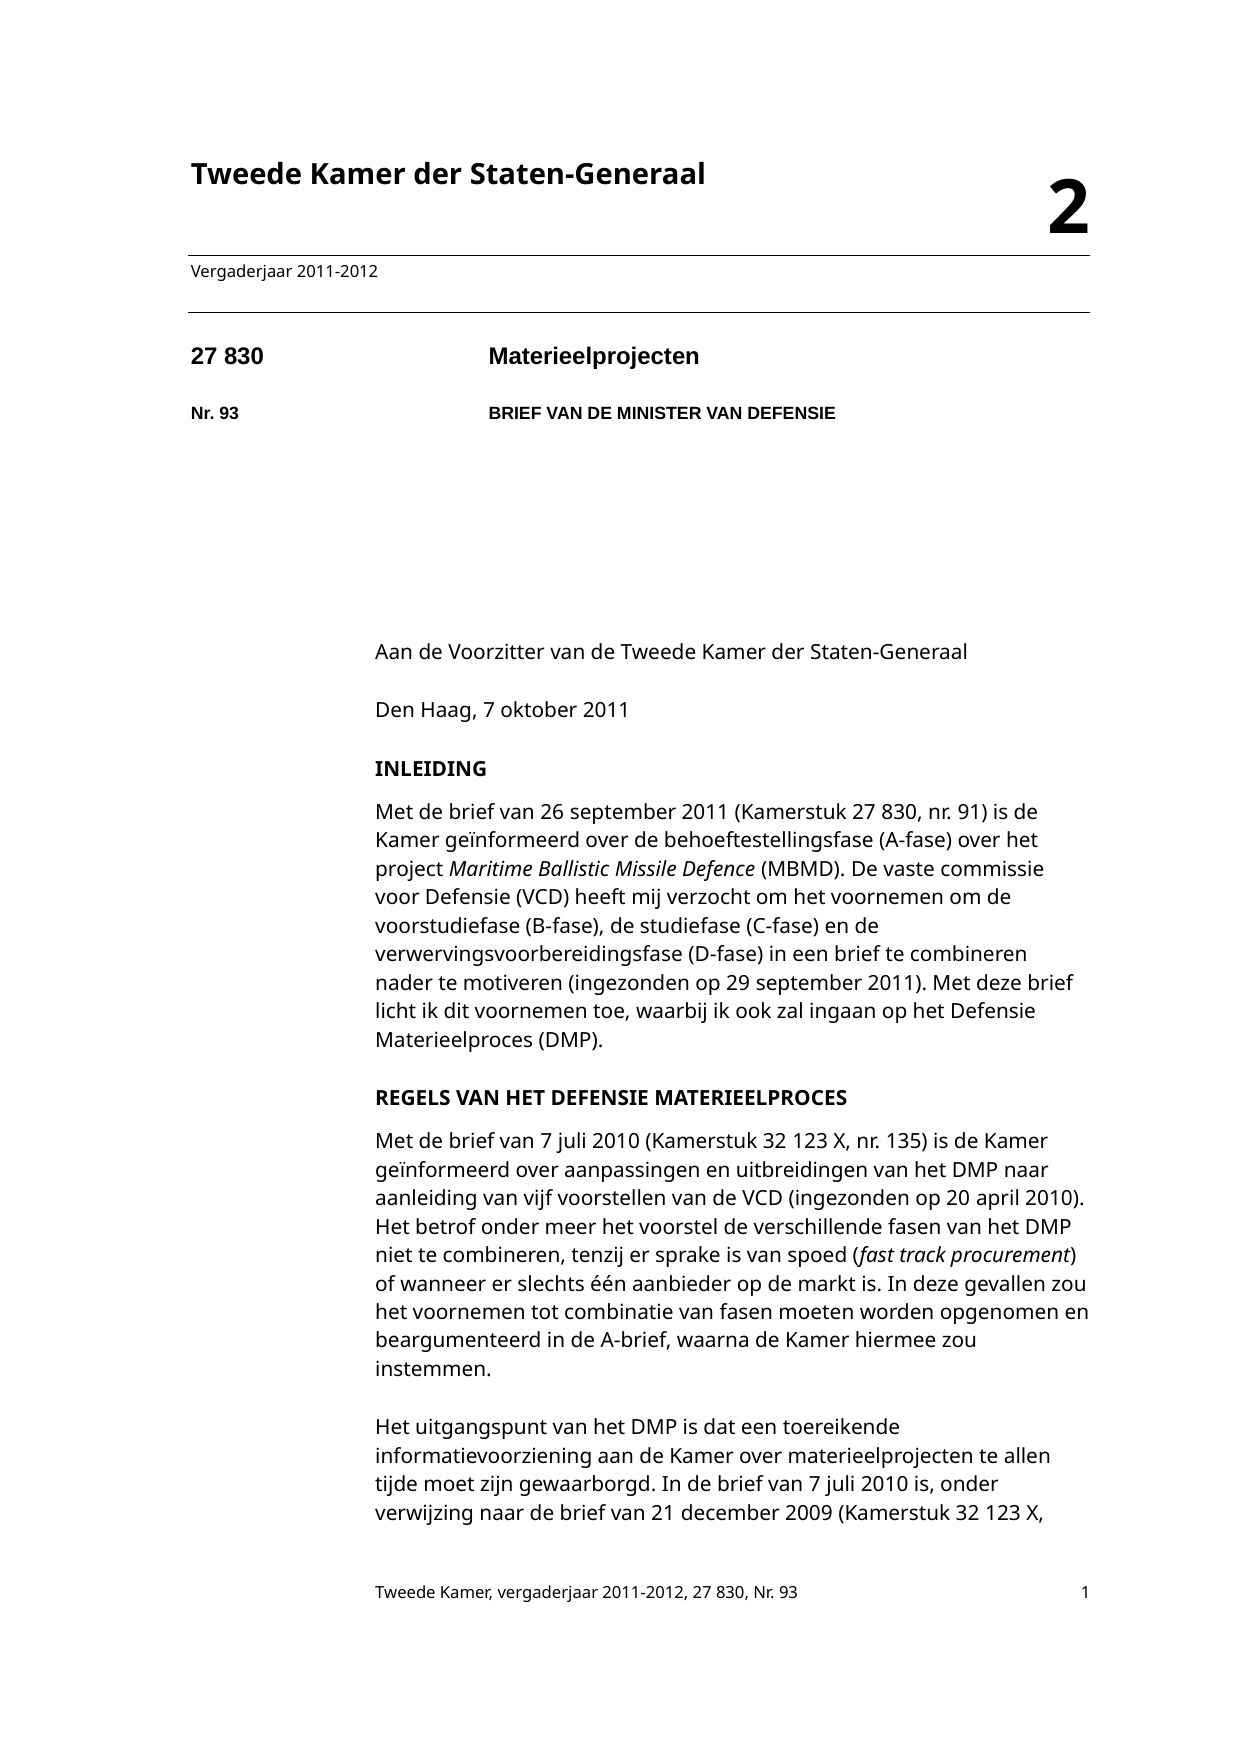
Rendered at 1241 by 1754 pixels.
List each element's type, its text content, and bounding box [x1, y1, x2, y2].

text Aan de Voorzitter van de Tweede Kamer der Staten-Generaal [375, 637, 1090, 665]
text Het uitgangspunt van het DMP is dat een toereikende informatievoorziening aan de Kamer over materieelprojecten te allen tijde moet zijn gewaarborgd. In de brief van 7 juli 2010 is, onder verwijzing naar de brief van 21 december 2009 (Kamerstuk 32 123 X, [375, 1412, 1090, 1526]
table_cell Vergaderjaar 2011-2012 [188, 256, 485, 312]
table_cell Nr. 93 [188, 399, 485, 518]
table_cell [485, 256, 1090, 312]
text INLEIDING [375, 754, 1090, 782]
text Met de brief van 7 juli 2010 (Kamerstuk 32 123 X, nr. 135) is de Kamer geïnformeerd over aanpassingen en uitbreidingen van het DMP naar aanleiding van vijf voorstellen van de VCD (ingezonden op 20 april 2010). Het betrof onder meer het voorstel de verschillende fasen van het DMP niet te combineren, tenzij er sprake is van spoed (fast track procurement) of wanneer er slechts één aanbieder op de markt is. In deze gevallen zou het voornemen tot combinatie van fasen moeten worden opgenomen en beargumenteerd in de A-brief, waarna de Kamer hiermee zou instemmen. [375, 1127, 1090, 1382]
text Met de brief van 26 september 2011 (Kamerstuk 27 830, nr. 91) is de Kamer geïnformeerd over de behoeftestellingsfase (A-fase) over het project Maritime Ballistic Missile Defence (MBMD). De vaste commissie voor Defensie (VCD) heeft mij verzocht om het voornemen om de voorstudiefase (B-fase), de studiefase (C-fase) en de verwervingsvoorbereidingsfase (D-fase) in een brief te combineren nader te motiveren (ingezonden op 29 september 2011). Met deze brief licht ik dit voornemen toe, waarbij ik ook zal ingaan op het Defensie Materieelproces (DMP). [375, 797, 1090, 1053]
table_cell [188, 313, 485, 339]
table_cell BRIEF VAN DE MINISTER VAN DEFENSIE [485, 399, 1090, 518]
table_cell 27 830 [188, 339, 485, 399]
table_header 2 [910, 150, 1090, 255]
table_cell Materieelprojecten [485, 339, 1090, 399]
table_cell [485, 313, 1090, 339]
table_header Tweede Kamer der Staten-Generaal [188, 150, 909, 255]
text Den Haag, 7 oktober 2011 [375, 695, 1090, 724]
text REGELS VAN HET DEFENSIE MATERIEELPROCES [375, 1083, 1090, 1112]
